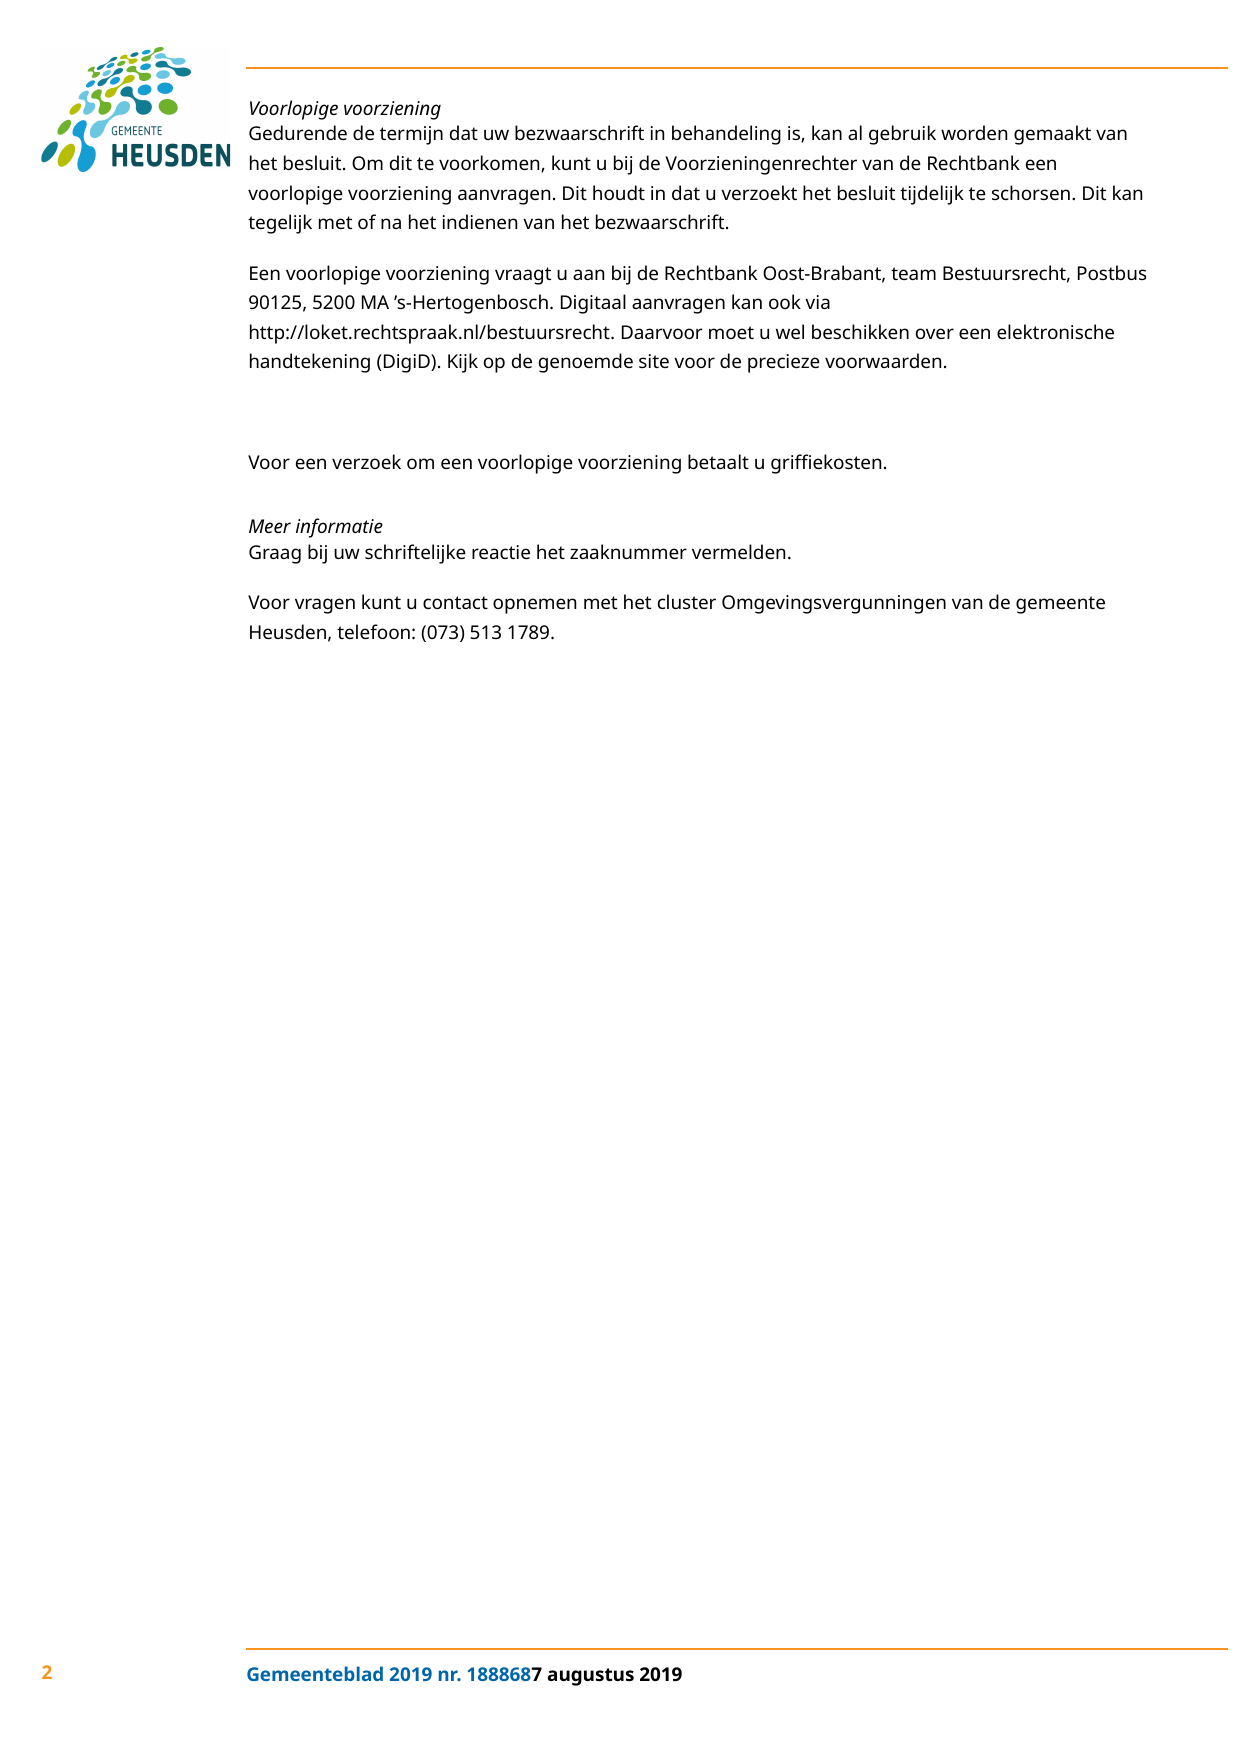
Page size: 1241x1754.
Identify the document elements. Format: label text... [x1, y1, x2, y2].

text Voor vragen kunt u contact opnemen met het cluster Omgevingsvergunningen van de gemeente Heusden, telefoon: (073) 513 1789. [248, 589, 1152, 645]
text Meer informatie [248, 513, 1152, 539]
text Voorlopige voorziening [248, 95, 1152, 121]
picture [41, 47, 231, 172]
text Een voorlopige voorziening vraagt u aan bij de Rechtbank Oost-Brabant, team Bestuursrecht, Postbus 90125, 5200 MA ’s-Hertogenbosch. Digitaal aanvragen kan ook via http://loket.rechtspraak.nl/bestuursrecht. Daarvoor moet u wel beschikken over een elektronische handtekening (DigiD). Kijk op de genoemde site voor de precieze voorwaarden. [248, 260, 1152, 374]
text Graag bij uw schriftelijke reactie het zaaknummer vermelden. [248, 539, 1152, 565]
text Gedurende de termijn dat uw bezwaarschrift in behandeling is, kan al gebruik worden gemaakt van het besluit. Om dit te voorkomen, kunt u bij de Voorzieningenrechter van de Rechtbank een voorlopige voorziening aanvragen. Dit houdt in dat u verzoekt het besluit tijdelijk te schorsen. Dit kan tegelijk met of na het indienen van het bezwaarschrift. [248, 121, 1152, 235]
text Voor een verzoek om een voorlopige voorziening betaalt u griffiekosten. [248, 449, 1152, 475]
